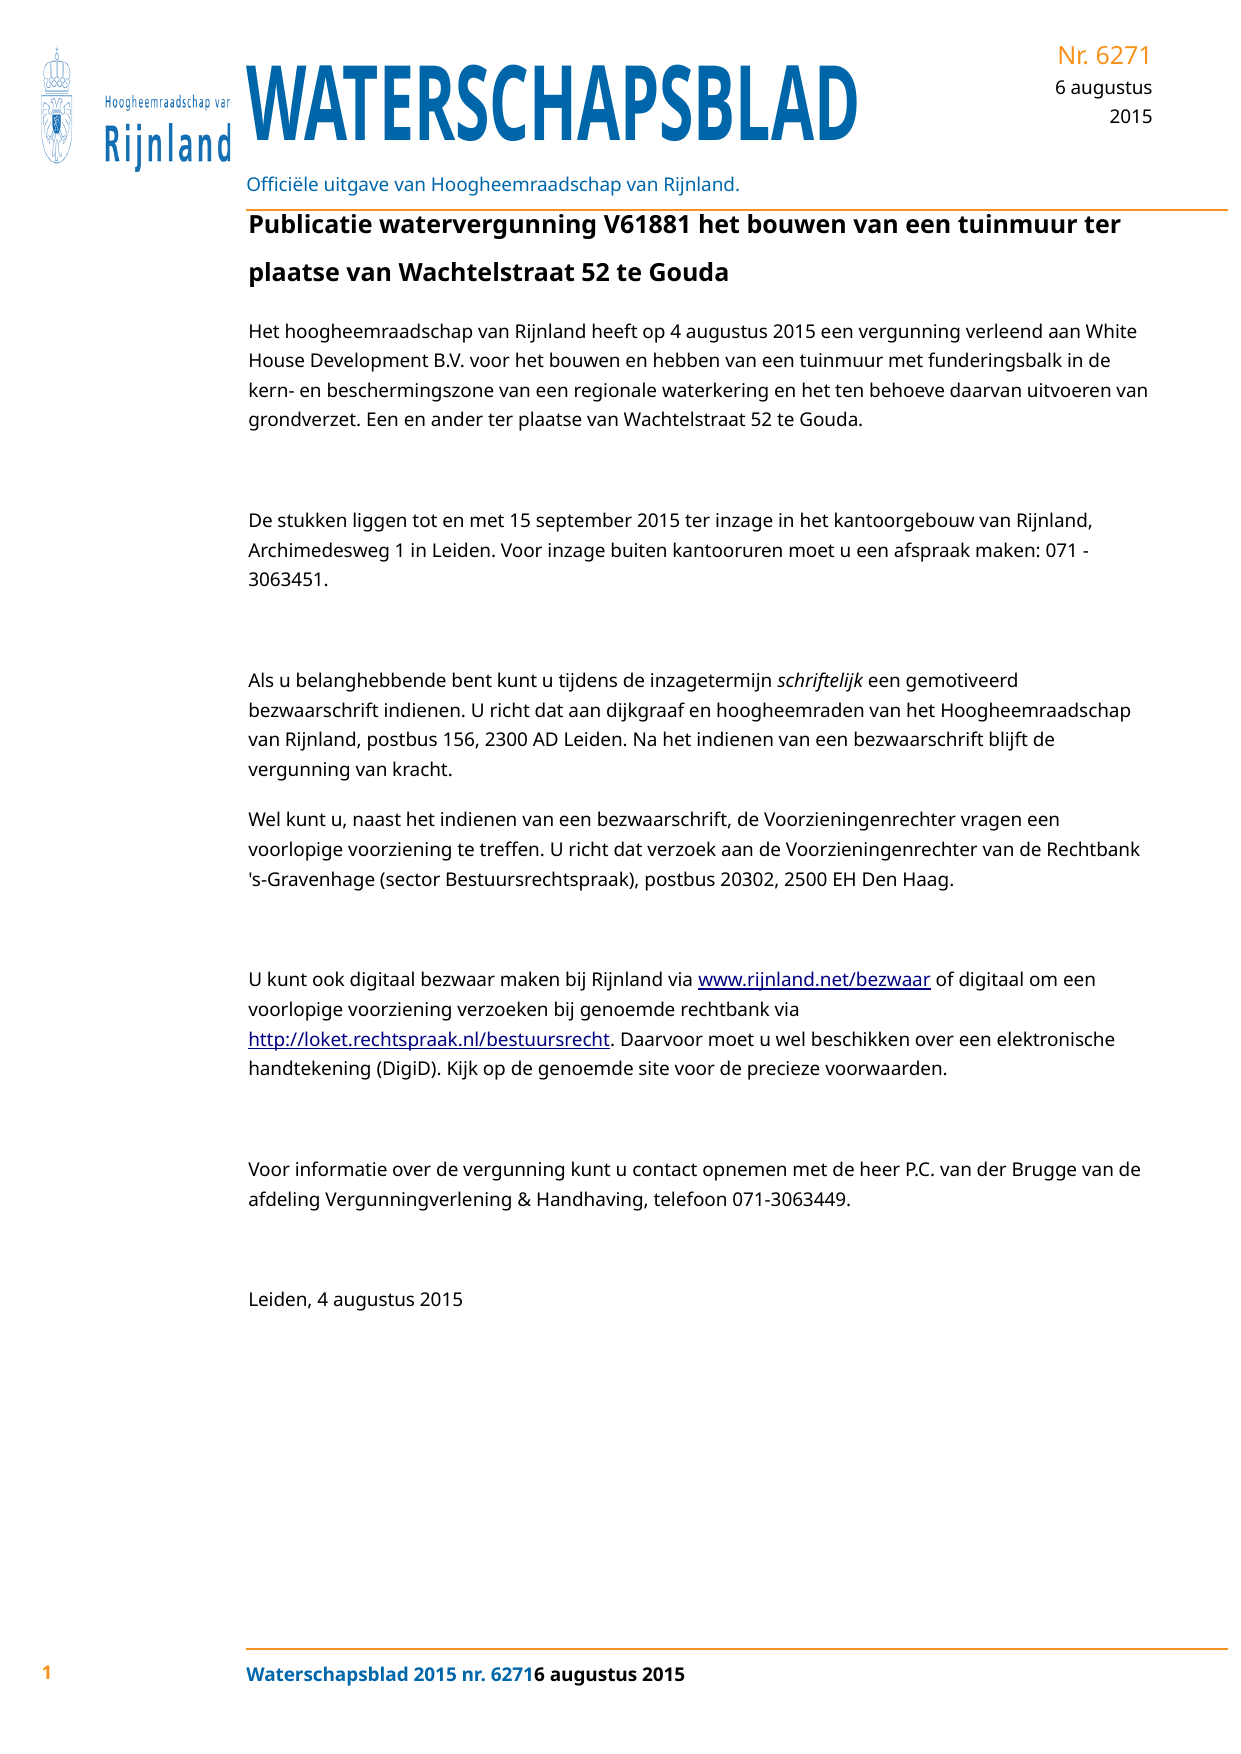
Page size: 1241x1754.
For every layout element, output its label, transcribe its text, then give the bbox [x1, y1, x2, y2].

text Als u belanghebbende bent kunt u tijdens de inzagetermijn schriftelijk een gemotiveerd bezwaarschrift indienen. U richt dat aan dijkgraaf en hoogheemraden van het Hoogheemraadschap van Rijnland, postbus 156, 2300 AD Leiden. Na het indienen van een bezwaarschrift blijft de vergunning van kracht. [248, 667, 1152, 782]
text Publicatie watervergunning V61881 het bouwen van een tuinmuur ter plaatse van Wachtelstraat 52 te Gouda [248, 211, 1152, 288]
text U kunt ook digitaal bezwaar maken bij Rijnland via www.rijnland.net/bezwaar of digitaal om een voorlopige voorziening verzoeken bij genoemde rechtbank via http://loket.rechtspraak.nl/bestuursrecht. Daarvoor moet u wel beschikken over een elektronische handtekening (DigiD). Kijk op de genoemde site voor de precieze voorwaarden. [248, 967, 1152, 1081]
text Leiden, 4 augustus 2015 [248, 1287, 1152, 1312]
text Wel kunt u, naast het indienen van een bezwaarschrift, de Voorzieningenrechter vragen een voorlopige voorziening te treffen. U richt dat verzoek aan de Voorzieningenrechter van de Rechtbank 's-Gravenhage (sector Bestuursrechtspraak), postbus 20302, 2500 EH Den Haag. [248, 807, 1152, 892]
text Het hoogheemraadschap van Rijnland heeft op 4 augustus 2015 een vergunning verleend aan White House Development B.V. voor het bouwen en hebben van een tuinmuur met funderingsbalk in de kern- en beschermingszone van een regionale waterkering en het ten behoeve daarvan uitvoeren van grondverzet. Een en ander ter plaatse van Wachtelstraat 52 te Gouda. [248, 318, 1152, 432]
text Voor informatie over de vergunning kunt u contact opnemen met de heer P.C. van der Brugge van de afdeling Vergunningverlening & Handhaving, telefoon 071-3063449. [248, 1156, 1152, 1212]
text De stukken liggen tot en met 15 september 2015 ter inzage in het kantoorgebouw van Rijnland, Archimedesweg 1 in Leiden. Voor inzage buiten kantooruren moet u een afspraak maken: 071 - 3063451. [248, 507, 1152, 592]
picture [41, 47, 231, 172]
